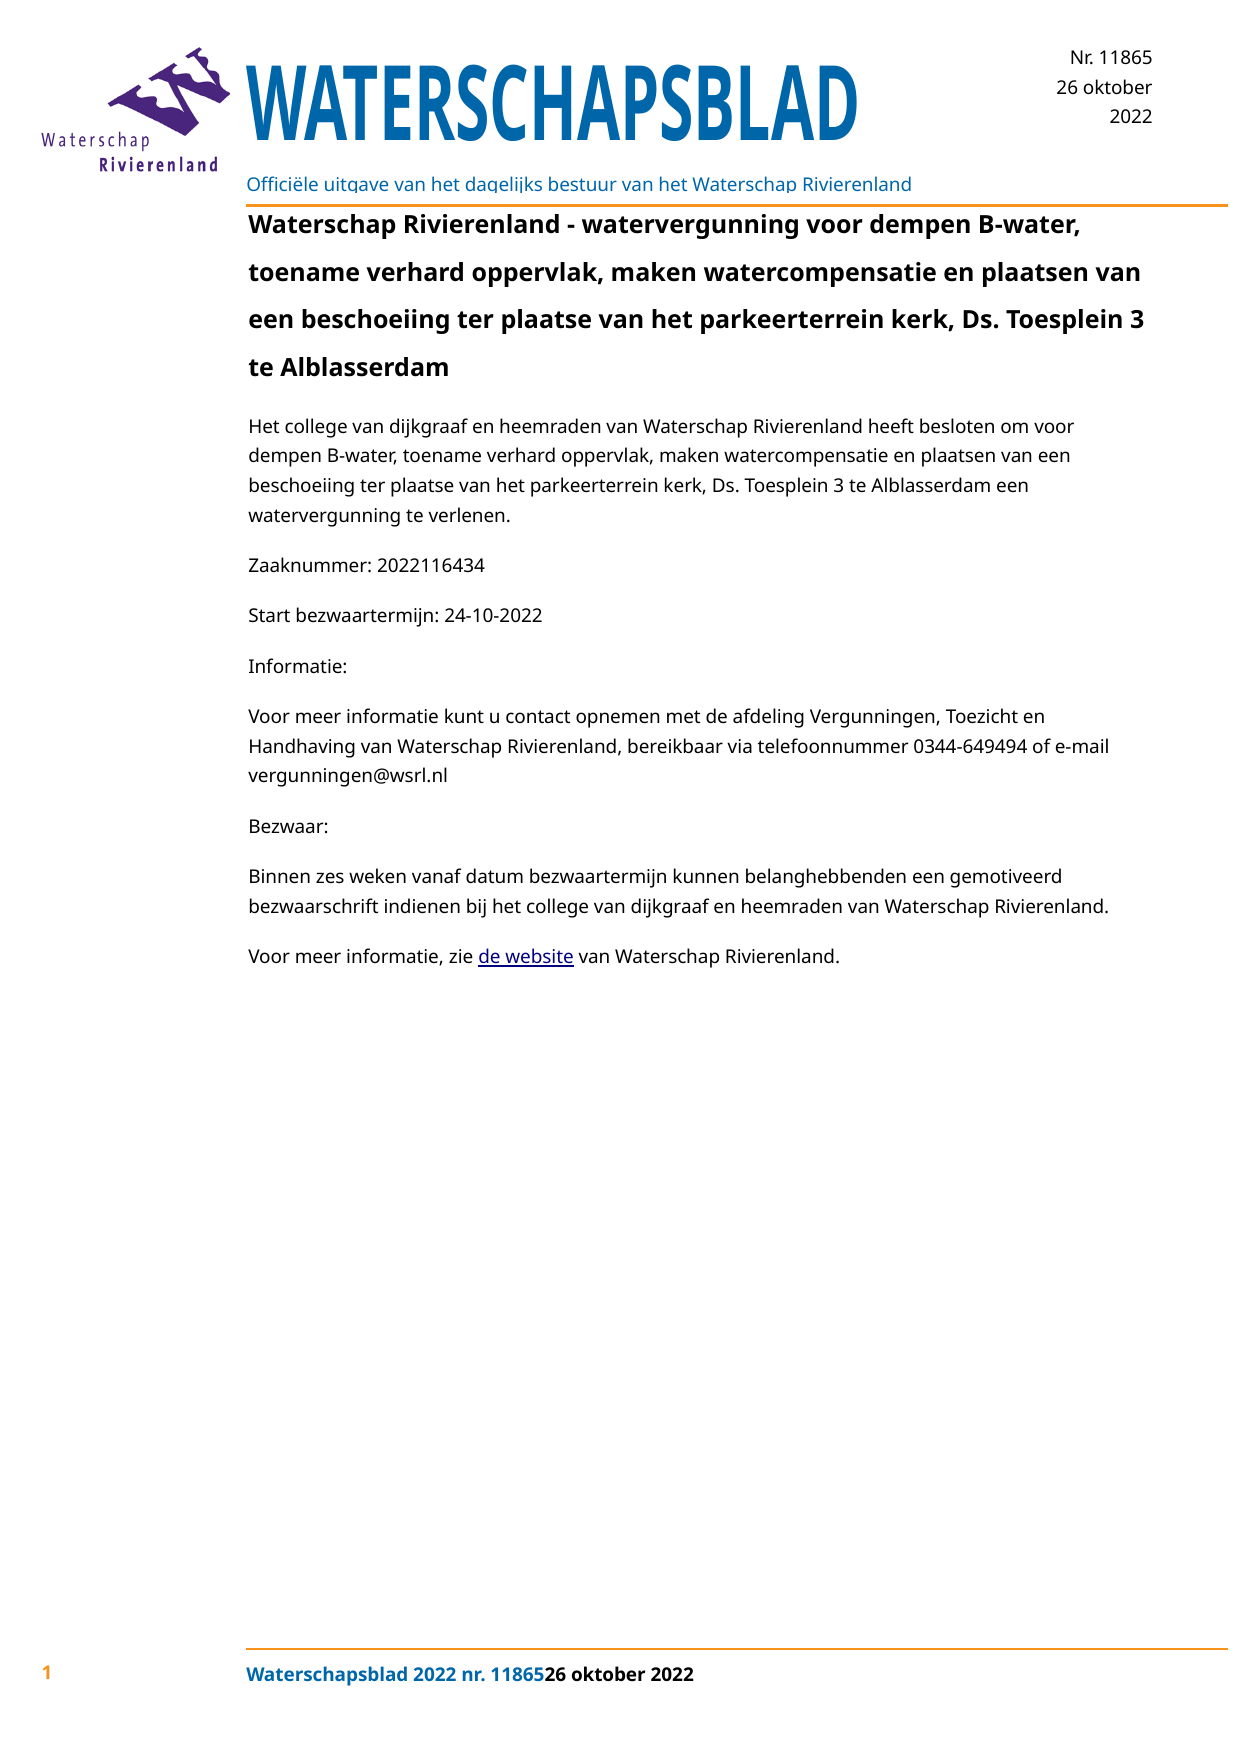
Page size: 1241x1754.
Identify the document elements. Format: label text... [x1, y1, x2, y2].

text Voor meer informatie kunt u contact opnemen met de afdeling Vergunningen, Toezicht en Handhaving van Waterschap Rivierenland, bereikbaar via telefoonnummer 0344-649494 of e-mail vergunningen@wsrl.nl [248, 703, 1152, 788]
text Voor meer informatie, zie de website van Waterschap Rivierenland. [248, 943, 1152, 969]
text Informatie: [248, 653, 1152, 679]
text Zaaknummer: 2022116434 [248, 552, 1152, 578]
text Waterschap Rivierenland - watervergunning voor dempen B-water, toename verhard oppervlak, maken watercompensatie en plaatsen van een beschoeiing ter plaatse van het parkeerterrein kerk, Ds. Toesplein 3 te Alblasserdam [248, 207, 1152, 384]
text Bezwaar: [248, 813, 1152, 839]
text Het college van dijkgraaf en heemraden van Waterschap Rivierenland heeft besloten om voor dempen B-water, toename verhard oppervlak, maken watercompensatie en plaatsen van een beschoeiing ter plaatse van het parkeerterrein kerk, Ds. Toesplein 3 te Alblasserdam een watervergunning te verlenen. [248, 413, 1152, 528]
picture [41, 47, 231, 172]
text Start bezwaartermijn: 24-10-2022 [248, 603, 1152, 628]
text Binnen zes weken vanaf datum bezwaartermijn kunnen belanghebbenden een gemotiveerd bezwaarschrift indienen bij het college van dijkgraaf en heemraden van Waterschap Rivierenland. [248, 863, 1152, 919]
